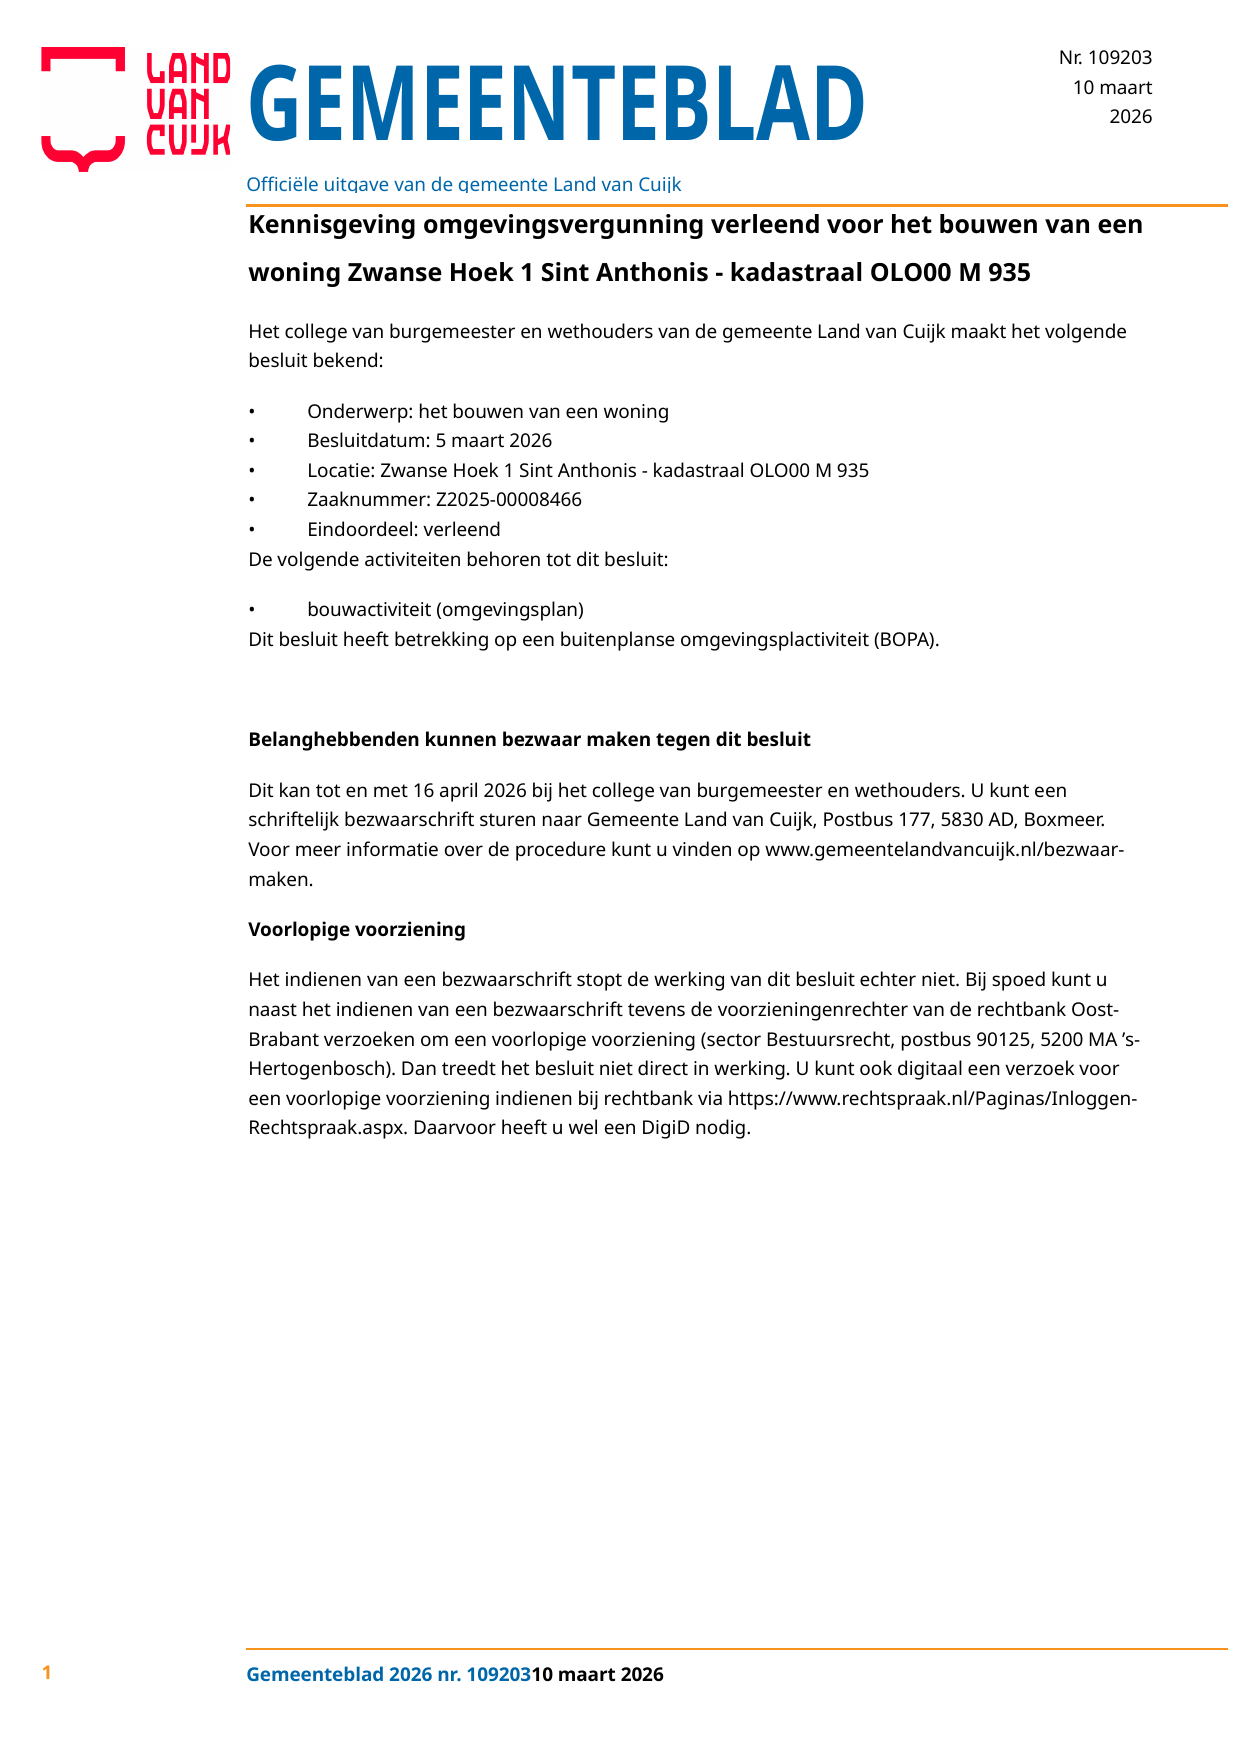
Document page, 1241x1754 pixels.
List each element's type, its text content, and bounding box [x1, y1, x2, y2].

text Voorlopige voorziening [248, 916, 1152, 942]
text Dit besluit heeft betrekking op een buitenplanse omgevingsplactiviteit (BOPA). [248, 626, 1152, 652]
list bouwactiviteit (omgevingsplan) [248, 596, 1152, 622]
list Besluitdatum: 5 maart 2026 [248, 427, 1152, 453]
text Belanghebbenden kunnen bezwaar maken tegen dit besluit [248, 727, 1152, 752]
text Dit kan tot en met 16 april 2026 bij het college van burgemeester en wethouders. U kunt een schriftelijk bezwaarschrift sturen naar Gemeente Land van Cuijk, Postbus 177, 5830 AD, Boxmeer. Voor meer informatie over de procedure kunt u vinden op www.gemeentelandvancuijk.nl/bezwaar-maken. [248, 777, 1152, 892]
text Het indienen van een bezwaarschrift stopt de werking van dit besluit echter niet. Bij spoed kunt u naast het indienen van een bezwaarschrift tevens de voorzieningenrechter van de rechtbank Oost-Brabant verzoeken om een voorlopige voorziening (sector Bestuursrecht, postbus 90125, 5200 MA ’s-Hertogenbosch). Dan treedt het besluit niet direct in werking. U kunt ook digitaal een verzoek voor een voorlopige voorziening indienen bij rechtbank via https://www.rechtspraak.nl/Paginas/Inloggen-Rechtspraak.aspx. Daarvoor heeft u wel een DigiD nodig. [248, 967, 1152, 1140]
list Onderwerp: het bouwen van een woning [248, 398, 1152, 424]
list Eindoordeel: verleend [248, 516, 1152, 542]
picture [41, 47, 231, 172]
list Zaaknummer: Z2025-00008466 [248, 487, 1152, 512]
text Het college van burgemeester en wethouders van de gemeente Land van Cuijk maakt het volgende besluit bekend: [248, 318, 1152, 373]
text Kennisgeving omgevingsvergunning verleend voor het bouwen van een woning Zwanse Hoek 1 Sint Anthonis - kadastraal OLO00 M 935 [248, 207, 1152, 288]
text De volgende activiteiten behoren tot dit besluit: [248, 546, 1152, 572]
list Locatie: Zwanse Hoek 1 Sint Anthonis - kadastraal OLO00 M 935 [248, 457, 1152, 483]
